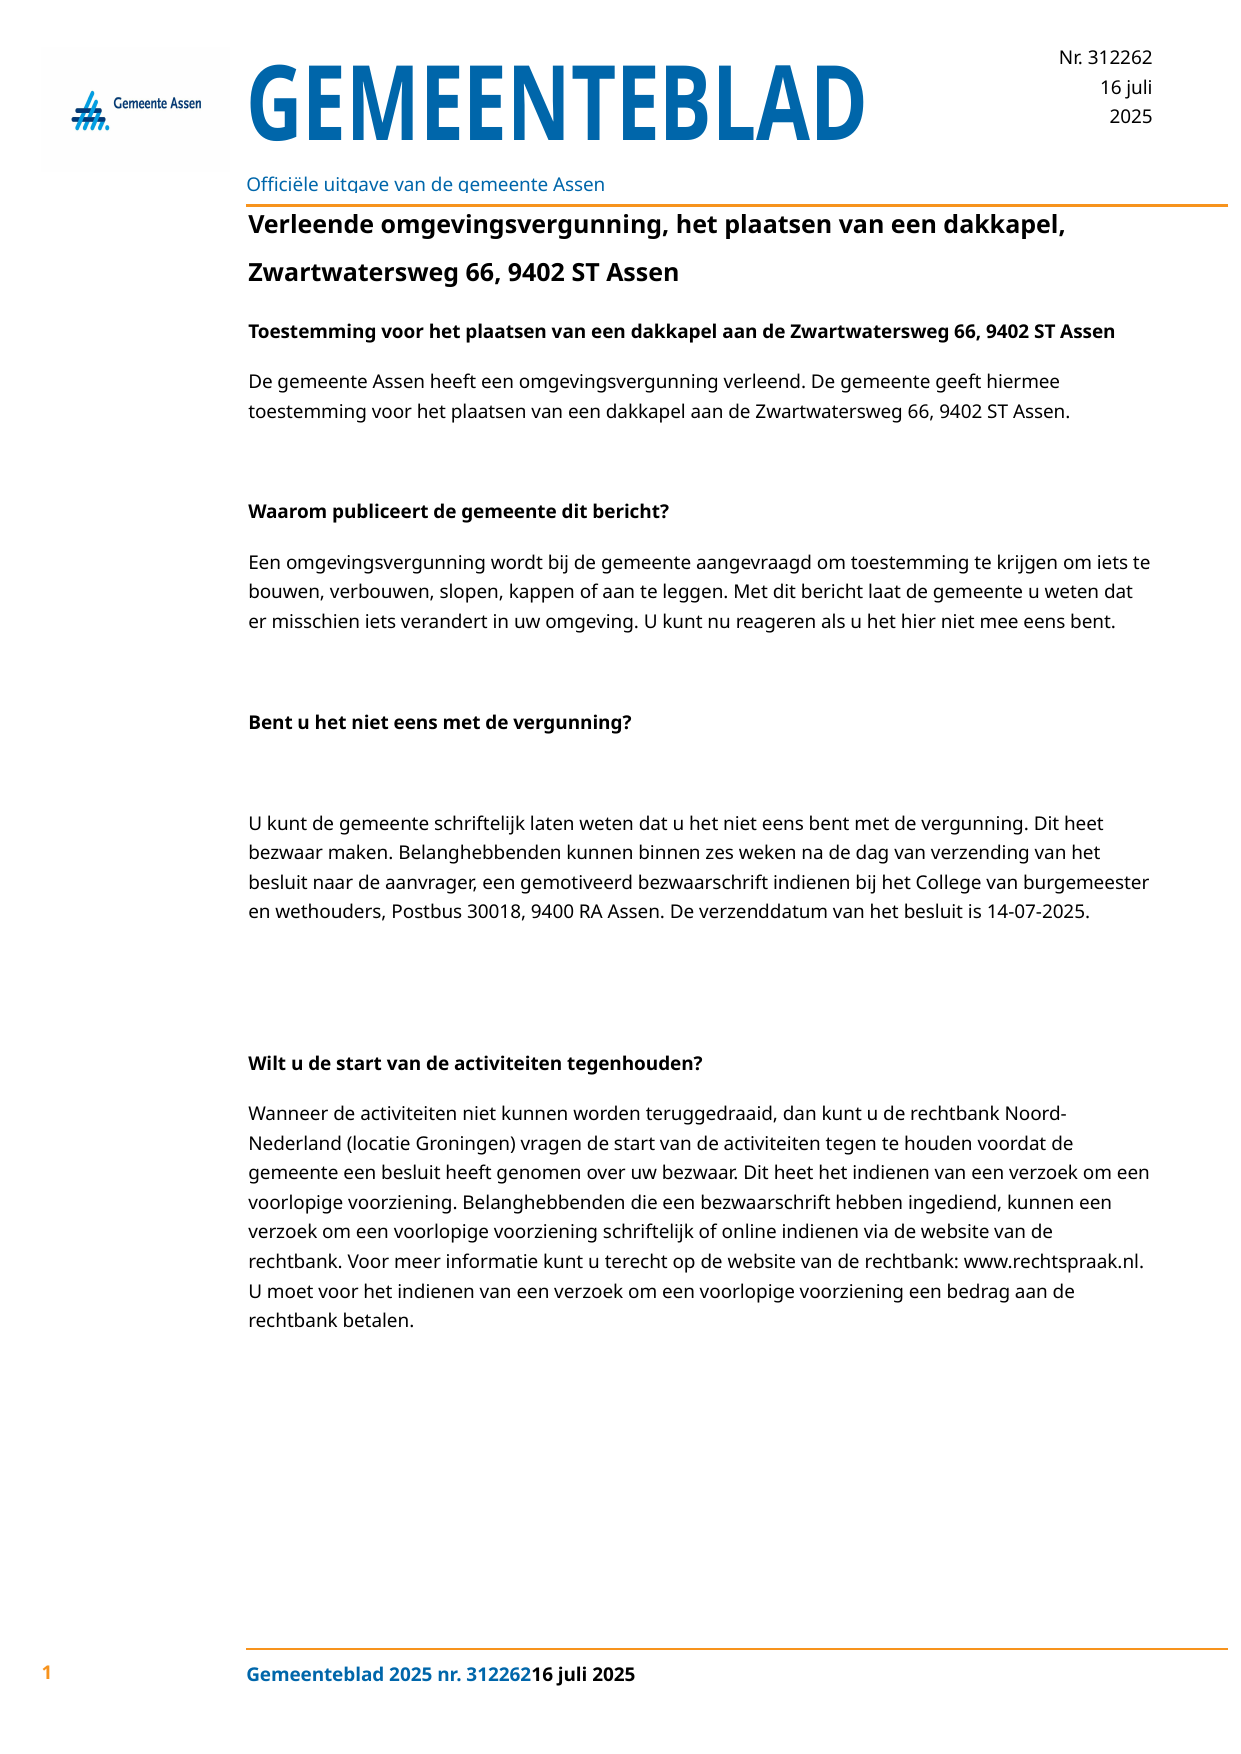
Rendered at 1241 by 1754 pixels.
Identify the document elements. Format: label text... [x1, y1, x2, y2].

picture [41, 47, 231, 172]
text U kunt de gemeente schriftelijk laten weten dat u het niet eens bent met de vergunning. Dit heet bezwaar maken. Belanghebbenden kunnen binnen zes weken na de dag van verzending van het besluit naar de aanvrager, een gemotiveerd bezwaarschrift indienen bij het College van burgemeester en wethouders, Postbus 30018, 9400 RA Assen. De verzenddatum van het besluit is 14-07-2025. [248, 810, 1152, 924]
text De gemeente Assen heeft een omgevingsvergunning verleend. De gemeente geeft hiermee toestemming voor het plaatsen van een dakkapel aan de Zwartwatersweg 66, 9402 ST Assen. [248, 368, 1152, 424]
text Toestemming voor het plaatsen van een dakkapel aan de Zwartwatersweg 66, 9402 ST Assen [248, 318, 1152, 344]
text Bent u het niet eens met de vergunning? [248, 709, 1152, 735]
text Wilt u de start van de activiteiten tegenhouden? [248, 1050, 1152, 1076]
text Waarom publiceert de gemeente dit bericht? [248, 499, 1152, 524]
text Wanneer de activiteiten niet kunnen worden teruggedraaid, dan kunt u de rechtbank Noord-Nederland (locatie Groningen) vragen de start van de activiteiten tegen te houden voordat de gemeente een besluit heeft genomen over uw bezwaar. Dit heet het indienen van een verzoek om een voorlopige voorziening. Belanghebbenden die een bezwaarschrift hebben ingediend, kunnen een verzoek om een voorlopige voorziening schriftelijk of online indienen via de website van de rechtbank. Voor meer informatie kunt u terecht op de website van de rechtbank: www.rechtspraak.nl. U moet voor het indienen van een verzoek om een voorlopige voorziening een bedrag aan de rechtbank betalen. [248, 1100, 1152, 1333]
text Een omgevingsvergunning wordt bij de gemeente aangevraagd om toestemming te krijgen om iets te bouwen, verbouwen, slopen, kappen of aan te leggen. Met dit bericht laat de gemeente u weten dat er misschien iets verandert in uw omgeving. U kunt nu reageren als u het hier niet mee eens bent. [248, 549, 1152, 634]
text Verleende omgevingsvergunning, het plaatsen van een dakkapel, Zwartwatersweg 66, 9402 ST Assen [248, 207, 1152, 288]
